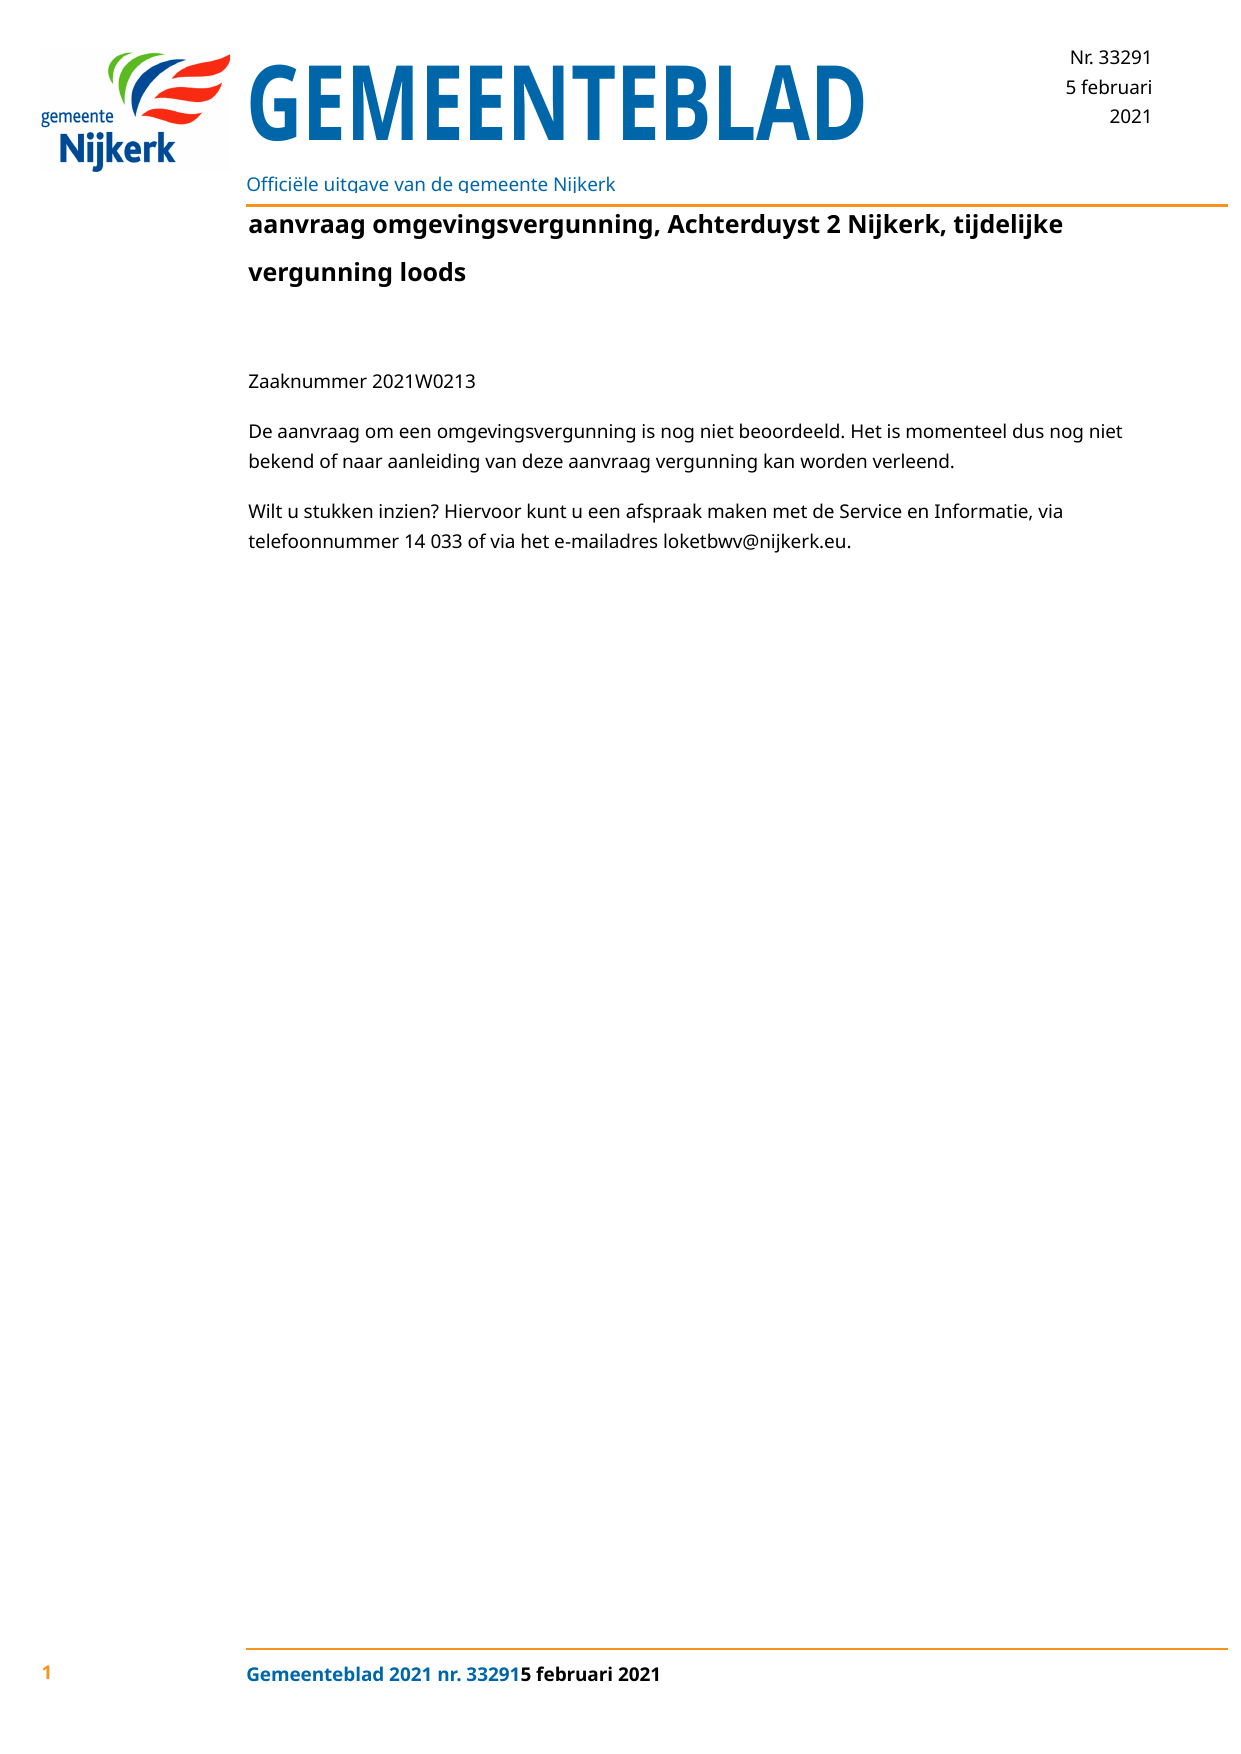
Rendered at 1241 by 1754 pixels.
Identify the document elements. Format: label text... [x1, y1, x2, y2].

text Wilt u stukken inzien? Hiervoor kunt u een afspraak maken met de Service en Informatie, via telefoonnummer 14 033 of via het e-mailadres loketbwv@nijkerk.eu. [248, 499, 1152, 554]
text De aanvraag om een omgevingsvergunning is nog niet beoordeeld. Het is momenteel dus nog niet bekend of naar aanleiding van deze aanvraag vergunning kan worden verleend. [248, 419, 1152, 474]
text aanvraag omgevingsvergunning, Achterduyst 2 Nijkerk, tijdelijke vergunning loods [248, 207, 1152, 288]
text Zaaknummer 2021W0213 [248, 368, 1152, 394]
picture [41, 47, 231, 172]
